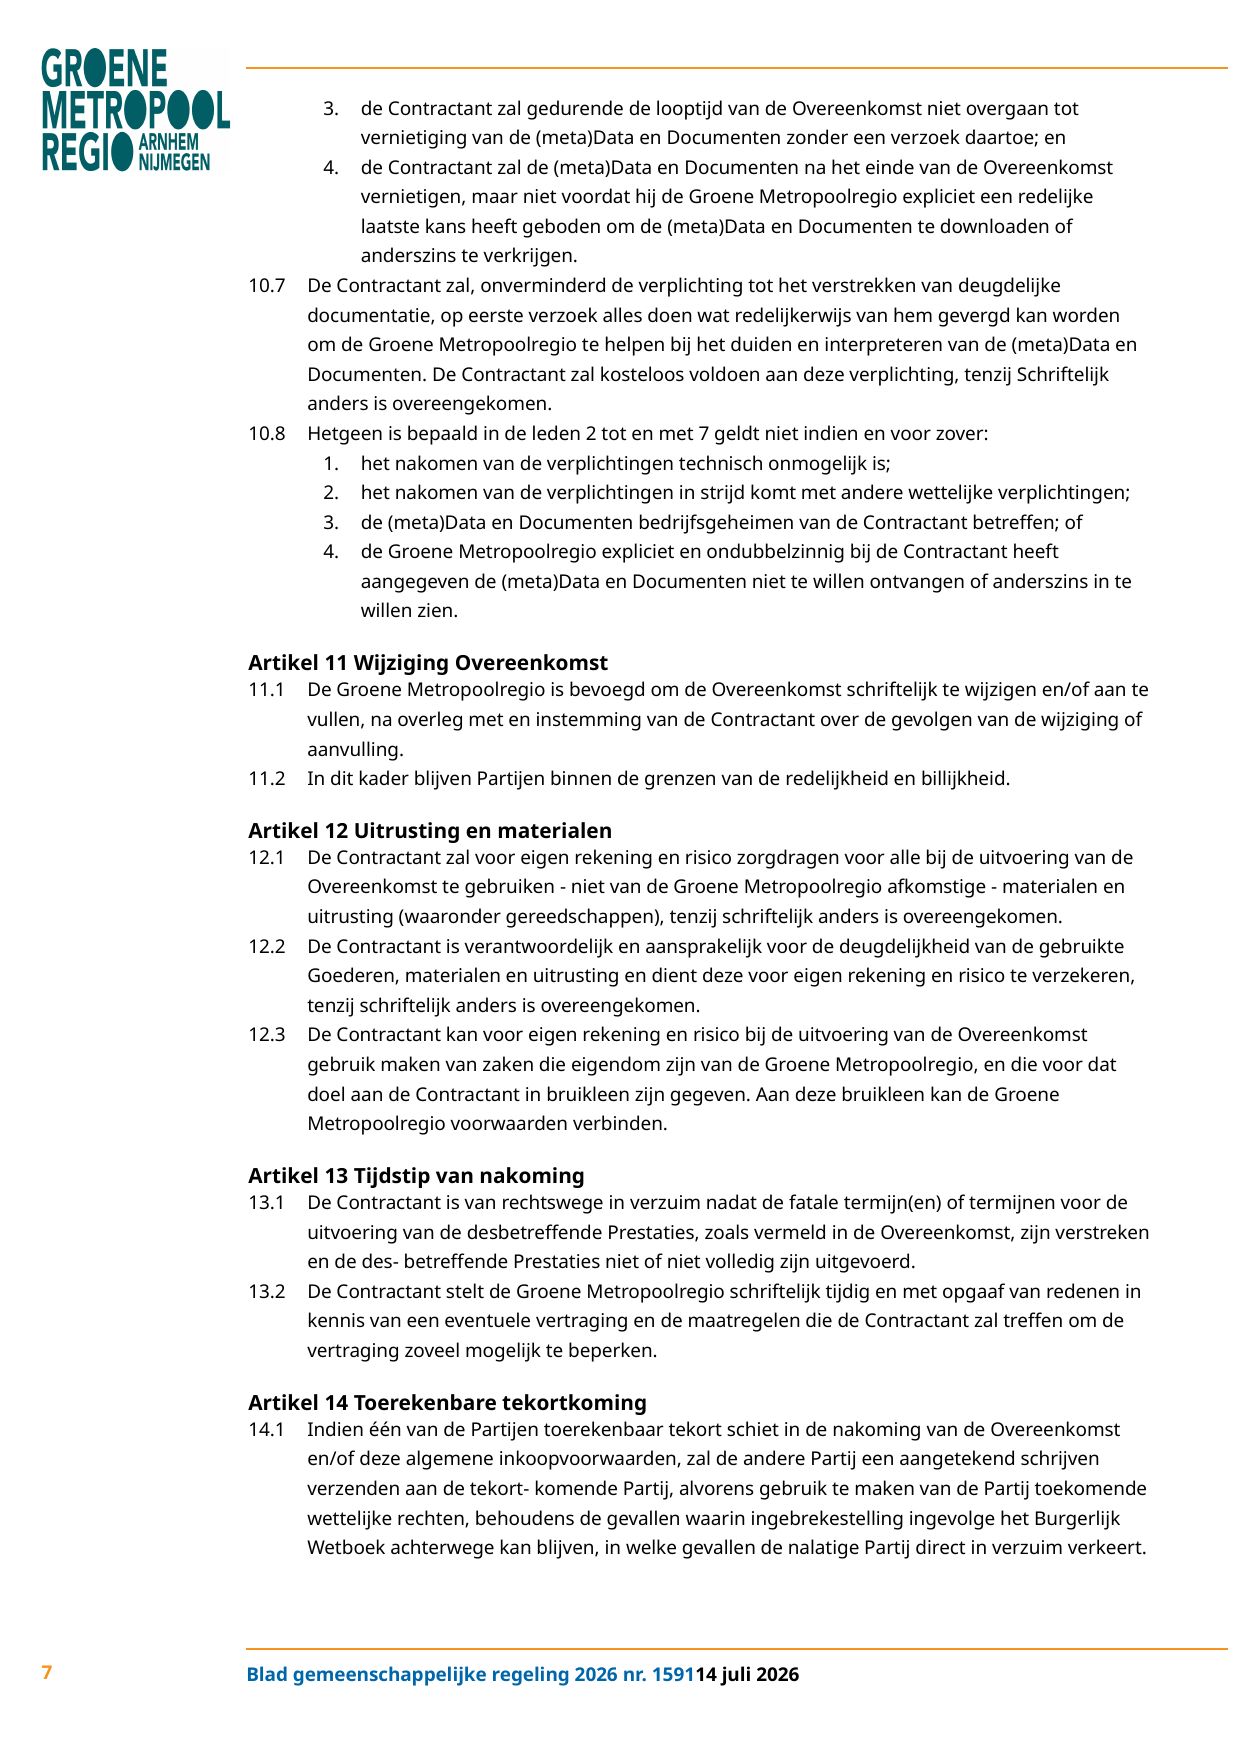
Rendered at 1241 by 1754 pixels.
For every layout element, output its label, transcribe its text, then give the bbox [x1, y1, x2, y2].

text Artikel 13 Tijdstip van nakoming [248, 1161, 1152, 1189]
list De Contractant is verantwoordelijk en aansprakelijk voor de deugdelijkheid van de gebruikte Goederen, materialen en uitrusting en dient deze voor eigen rekening en risico te verzekeren, tenzij schriftelijk anders is overeengekomen. [248, 933, 1152, 1018]
list de Contractant zal gedurende de looptijd van de Overeenkomst niet overgaan tot vernietiging van de (meta)Data en Documenten zonder een verzoek daartoe; en [323, 95, 1152, 150]
text Artikel 11 Wijziging Overeenkomst [248, 648, 1152, 677]
list de (meta)Data en Documenten bedrijfsgeheimen van de Contractant betreffen; of [323, 509, 1152, 535]
list het nakomen van de verplichtingen technisch onmogelijk is; [323, 450, 1152, 476]
list De Contractant zal voor eigen rekening en risico zorgdragen voor alle bij de uitvoering van de Overeenkomst te gebruiken - niet van de Groene Metropoolregio afkomstige - materialen en uitrusting (waaronder gereedschappen), tenzij schriftelijk anders is overeengekomen. [248, 844, 1152, 929]
list Indien één van de Partijen toerekenbaar tekort schiet in de nakoming van de Overeenkomst en/of deze algemene inkoopvoorwaarden, zal de andere Partij een aangetekend schrijven verzenden aan de tekort- komende Partij, alvorens gebruik te maken van de Partij toekomende wettelijke rechten, behoudens de gevallen waarin ingebrekestelling ingevolge het Burgerlijk Wetboek achterwege kan blijven, in welke gevallen de nalatige Partij direct in verzuim verkeert. [248, 1416, 1152, 1560]
list de Contractant zal de (meta)Data en Documenten na het einde van de Overeenkomst vernietigen, maar niet voordat hij de Groene Metropoolregio expliciet een redelijke laatste kans heeft geboden om de (meta)Data en Documenten te downloaden of anderszins te verkrijgen. [323, 154, 1152, 268]
list De Groene Metropoolregio is bevoegd om de Overeenkomst schriftelijk te wijzigen en/of aan te vullen, na overleg met en instemming van de Contractant over de gevolgen van de wijziging of aanvulling. [248, 677, 1152, 761]
text Artikel 14 Toerekenbare tekortkoming [248, 1388, 1152, 1416]
list de Groene Metropoolregio expliciet en ondubbelzinnig bij de Contractant heeft aangegeven de (meta)Data en Documenten niet te willen ontvangen of anderszins in te willen zien. [323, 538, 1152, 623]
list De Contractant is van rechtswege in verzuim nadat de fatale termijn(en) of termijnen voor de uitvoering van de desbetreffende Prestaties, zoals vermeld in de Overeenkomst, zijn verstreken en de des- betreffende Prestaties niet of niet volledig zijn uitgevoerd. [248, 1189, 1152, 1274]
text Artikel 12 Uitrusting en materialen [248, 816, 1152, 844]
list De Contractant kan voor eigen rekening en risico bij de uitvoering van de Overeenkomst gebruik maken van zaken die eigendom zijn van de Groene Metropoolregio, en die voor dat doel aan de Contractant in bruikleen zijn gegeven. Aan deze bruikleen kan de Groene Metropoolregio voorwaarden verbinden. [248, 1022, 1152, 1136]
picture [41, 47, 231, 172]
list De Contractant zal, onverminderd de verplichting tot het verstrekken van deugdelijke documentatie, op eerste verzoek alles doen wat redelijkerwijs van hem gevergd kan worden om de Groene Metropoolregio te helpen bij het duiden en interpreteren van de (meta)Data en Documenten. De Contractant zal kosteloos voldoen aan deze verplichting, tenzij Schriftelijk anders is overeengekomen. [248, 272, 1152, 416]
list het nakomen van de verplichtingen in strijd komt met andere wettelijke verplichtingen; [323, 479, 1152, 505]
list De Contractant stelt de Groene Metropoolregio schriftelijk tijdig en met opgaaf van redenen in kennis van een eventuele vertraging en de maatregelen die de Contractant zal treffen om de vertraging zoveel mogelijk te beperken. [248, 1278, 1152, 1363]
list Hetgeen is bepaald in de leden 2 tot en met 7 geldt niet indien en voor zover: [248, 420, 1152, 446]
list In dit kader blijven Partijen binnen de grenzen van de redelijkheid en billijkheid. [248, 765, 1152, 791]
